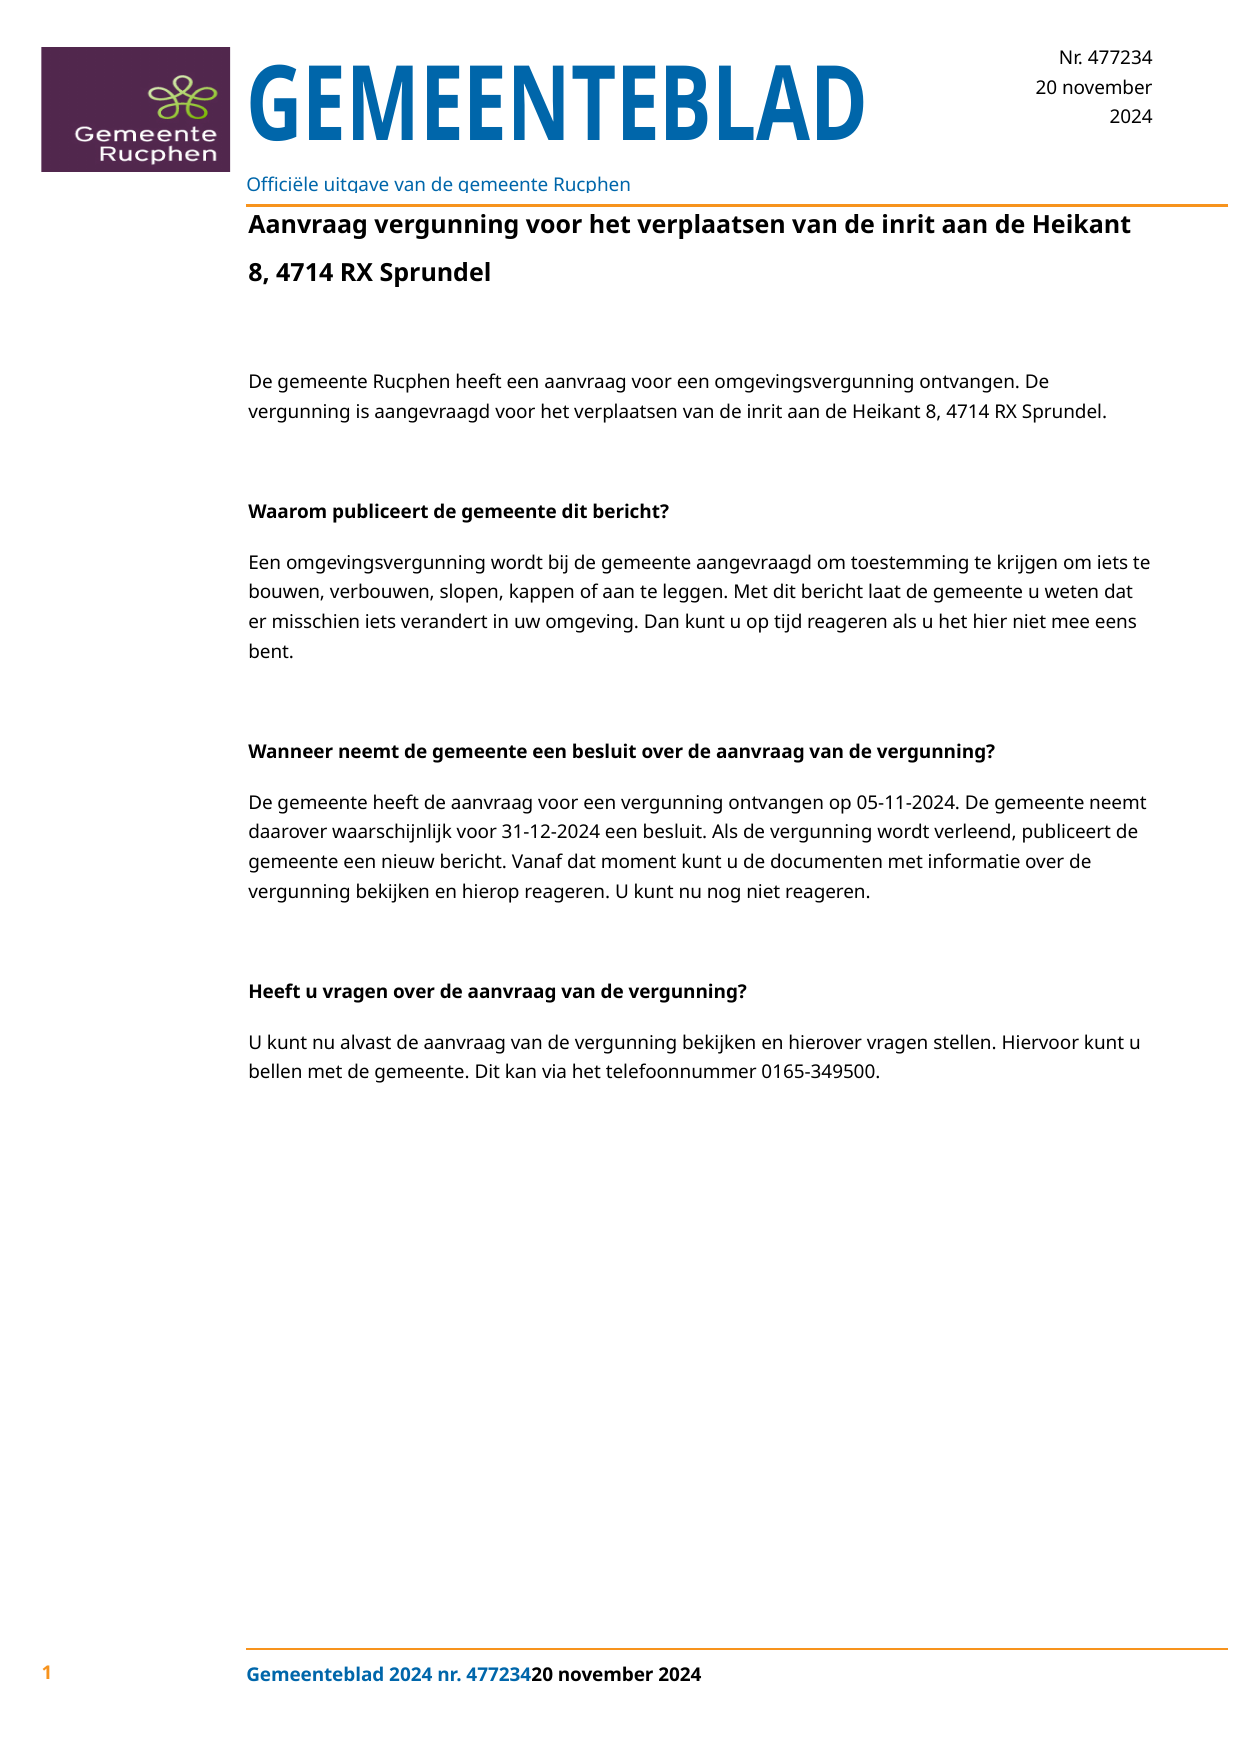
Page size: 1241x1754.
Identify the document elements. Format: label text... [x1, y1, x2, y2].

text Wanneer neemt de gemeente een besluit over de aanvraag van de vergunning? [248, 739, 1152, 764]
text De gemeente Rucphen heeft een aanvraag voor een omgevingsvergunning ontvangen. De vergunning is aangevraagd voor het verplaatsen van de inrit aan de Heikant 8, 4714 RX Sprundel. [248, 368, 1152, 424]
text Aanvraag vergunning voor het verplaatsen van de inrit aan de Heikant 8, 4714 RX Sprundel [248, 207, 1152, 288]
text Waarom publiceert de gemeente dit bericht? [248, 499, 1152, 524]
picture [41, 47, 231, 172]
text Heeft u vragen over de aanvraag van de vergunning? [248, 979, 1152, 1004]
text De gemeente heeft de aanvraag voor een vergunning ontvangen op 05-11-2024. De gemeente neemt daarover waarschijnlijk voor 31-12-2024 een besluit. Als de vergunning wordt verleend, publiceert de gemeente een nieuw bericht. Vanaf dat moment kunt u de documenten met informatie over de vergunning bekijken en hierop reageren. U kunt nu nog niet reageren. [248, 789, 1152, 904]
text Een omgevingsvergunning wordt bij de gemeente aangevraagd om toestemming te krijgen om iets te bouwen, verbouwen, slopen, kappen of aan te leggen. Met dit bericht laat de gemeente u weten dat er misschien iets verandert in uw omgeving. Dan kunt u op tijd reageren als u het hier niet mee eens bent. [248, 549, 1152, 664]
text U kunt nu alvast de aanvraag van de vergunning bekijken en hierover vragen stellen. Hiervoor kunt u bellen met de gemeente. Dit kan via het telefoonnummer 0165-349500. [248, 1029, 1152, 1084]
